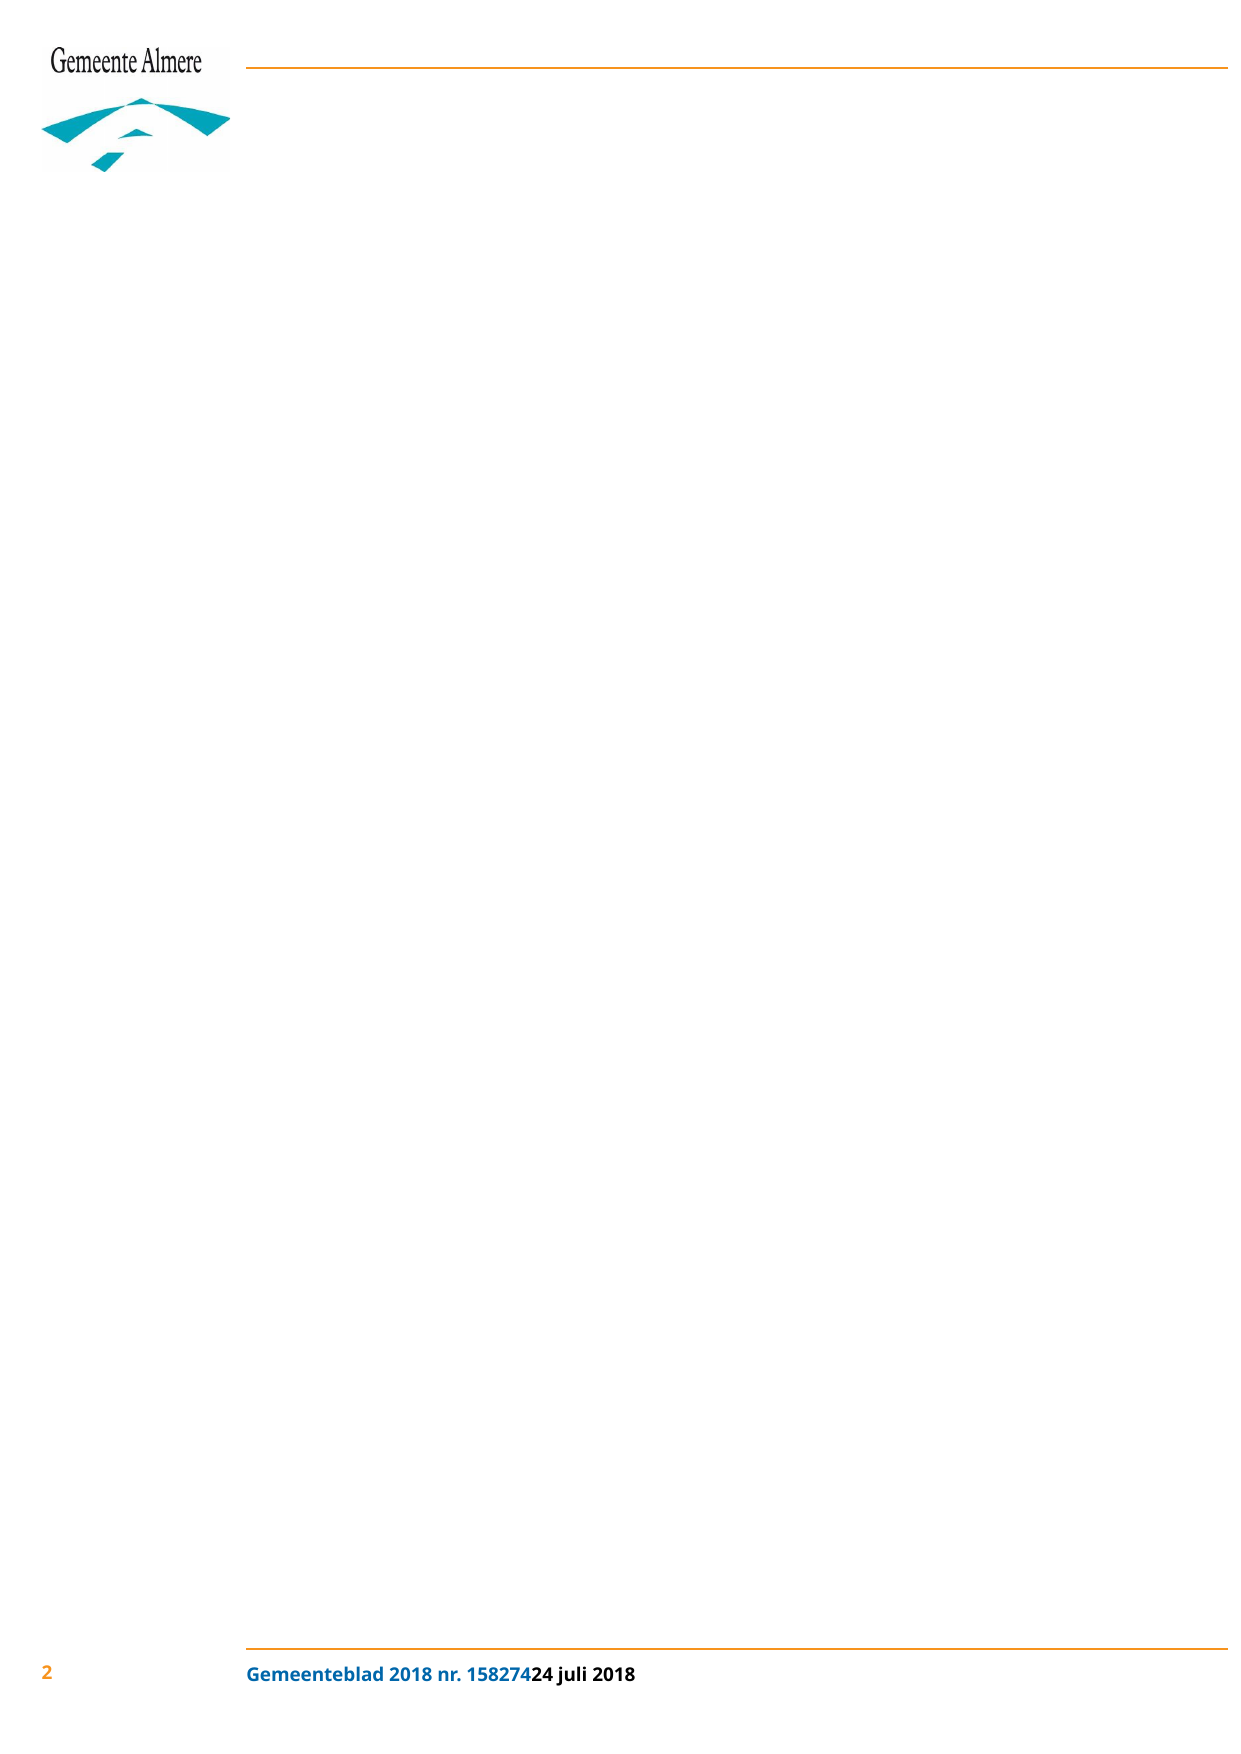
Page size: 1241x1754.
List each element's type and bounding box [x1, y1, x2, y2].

picture [41, 47, 231, 172]
